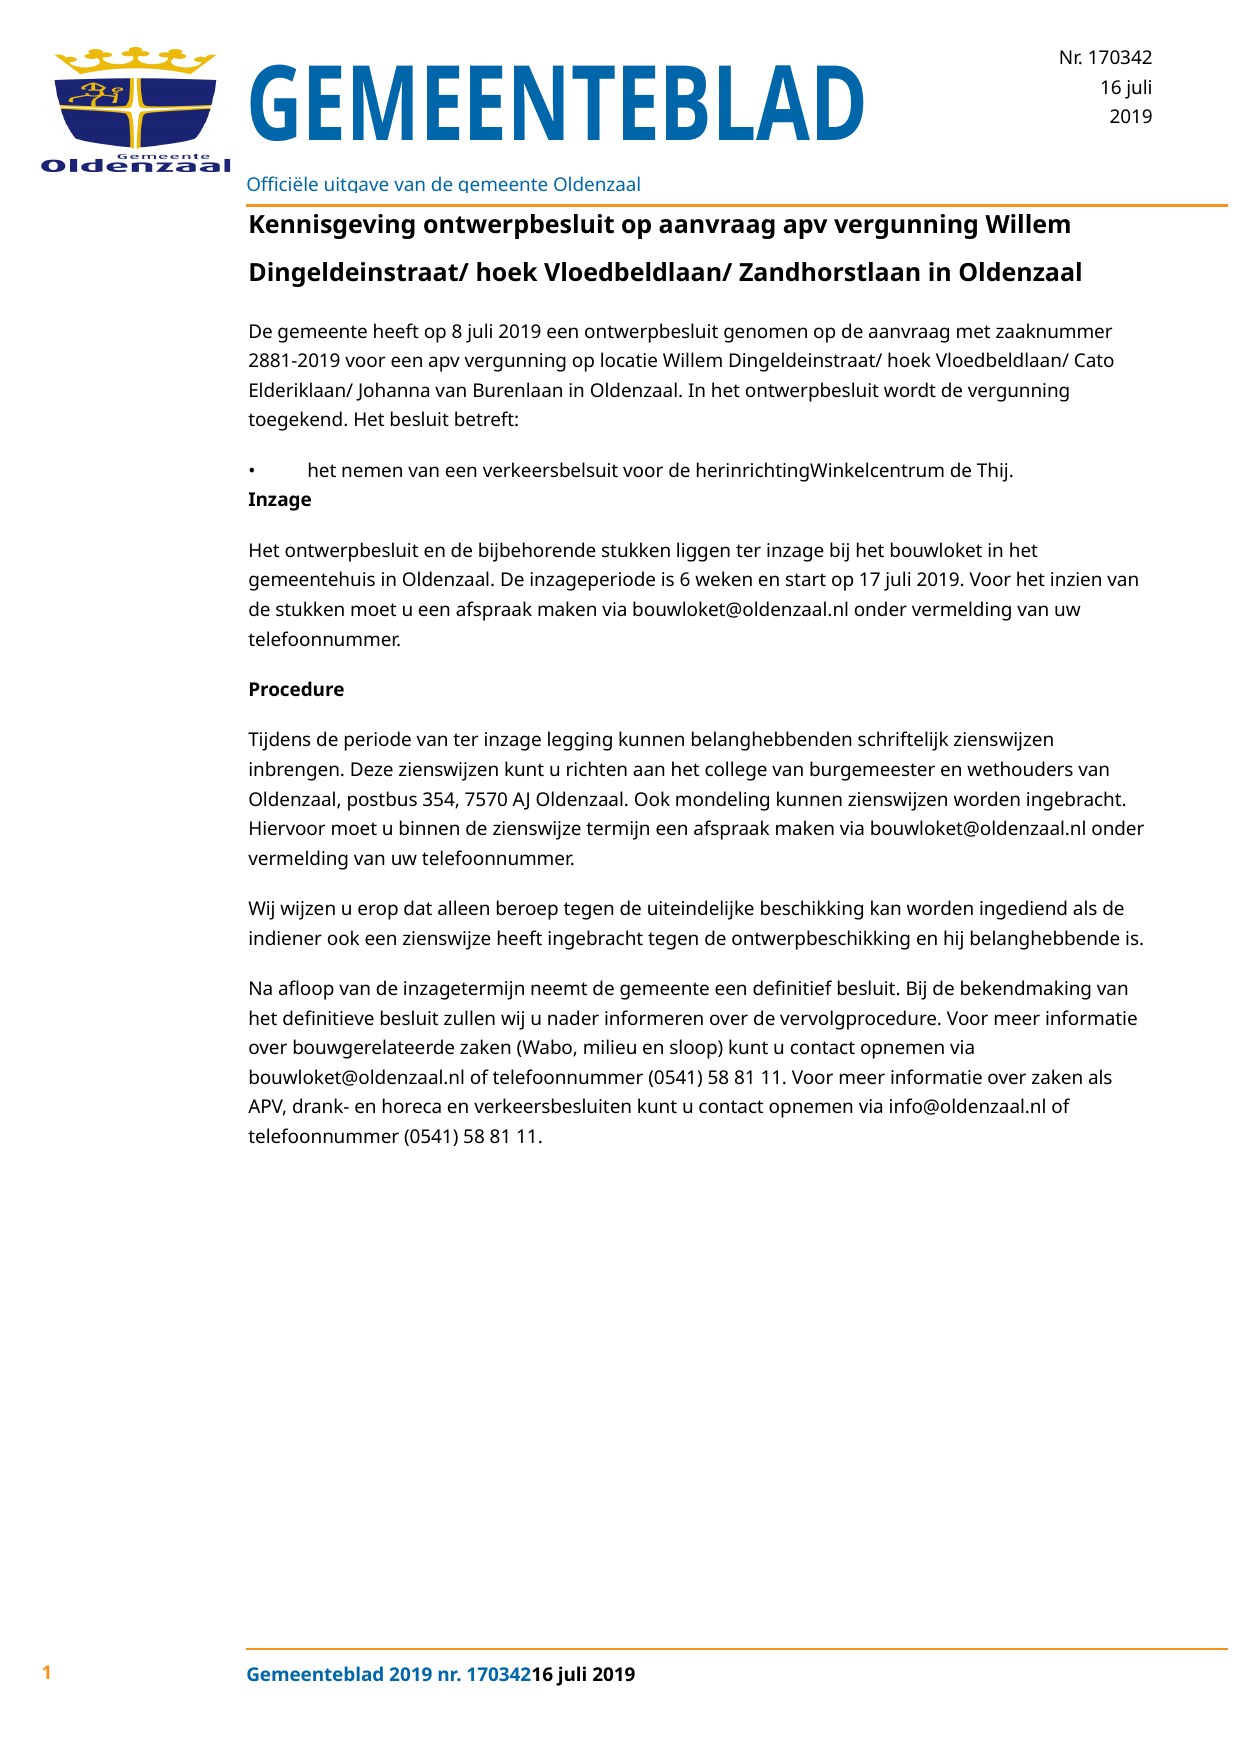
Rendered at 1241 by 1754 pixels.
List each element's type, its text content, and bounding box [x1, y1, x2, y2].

text Het ontwerpbesluit en de bijbehorende stukken liggen ter inzage bij het bouwloket in het gemeentehuis in Oldenzaal. De inzageperiode is 6 weken en start op 17 juli 2019. Voor het inzien van de stukken moet u een afspraak maken via bouwloket@oldenzaal.nl onder vermelding van uw telefoonnummer. [248, 537, 1152, 652]
list het nemen van een verkeersbelsuit voor de herinrichtingWinkelcentrum de Thij. [248, 457, 1152, 483]
text Tijdens de periode van ter inzage legging kunnen belanghebbenden schriftelijk zienswijzen inbrengen. Deze zienswijzen kunt u richten aan het college van burgemeester en wethouders van Oldenzaal, postbus 354, 7570 AJ Oldenzaal. Ook mondeling kunnen zienswijzen worden ingebracht. Hiervoor moet u binnen de zienswijze termijn een afspraak maken via bouwloket@oldenzaal.nl onder vermelding van uw telefoonnummer. [248, 727, 1152, 871]
text Wij wijzen u erop dat alleen beroep tegen de uiteindelijke beschikking kan worden ingediend als de indiener ook een zienswijze heeft ingebracht tegen de ontwerpbeschikking en hij belanghebbende is. [248, 895, 1152, 951]
text Inzage [248, 487, 1152, 512]
text Kennisgeving ontwerpbesluit op aanvraag apv vergunning Willem Dingeldeinstraat/ hoek Vloedbeldlaan/ Zandhorstlaan in Oldenzaal [248, 207, 1152, 288]
text Procedure [248, 676, 1152, 702]
picture [41, 47, 231, 172]
text Na afloop van de inzagetermijn neemt de gemeente een definitief besluit. Bij de bekendmaking van het definitieve besluit zullen wij u nader informeren over de vervolgprocedure. Voor meer informatie over bouwgerelateerde zaken (Wabo, milieu en sloop) kunt u contact opnemen via bouwloket@oldenzaal.nl of telefoonnummer (0541) 58 81 11. Voor meer informatie over zaken als APV, drank- en horeca en verkeersbesluiten kunt u contact opnemen via info@oldenzaal.nl of telefoonnummer (0541) 58 81 11. [248, 975, 1152, 1149]
text De gemeente heeft op 8 juli 2019 een ontwerpbesluit genomen op de aanvraag met zaaknummer 2881-2019 voor een apv vergunning op locatie Willem Dingeldeinstraat/ hoek Vloedbeldlaan/ Cato Elderiklaan/ Johanna van Burenlaan in Oldenzaal. In het ontwerpbesluit wordt de vergunning toegekend. Het besluit betreft: [248, 318, 1152, 432]
